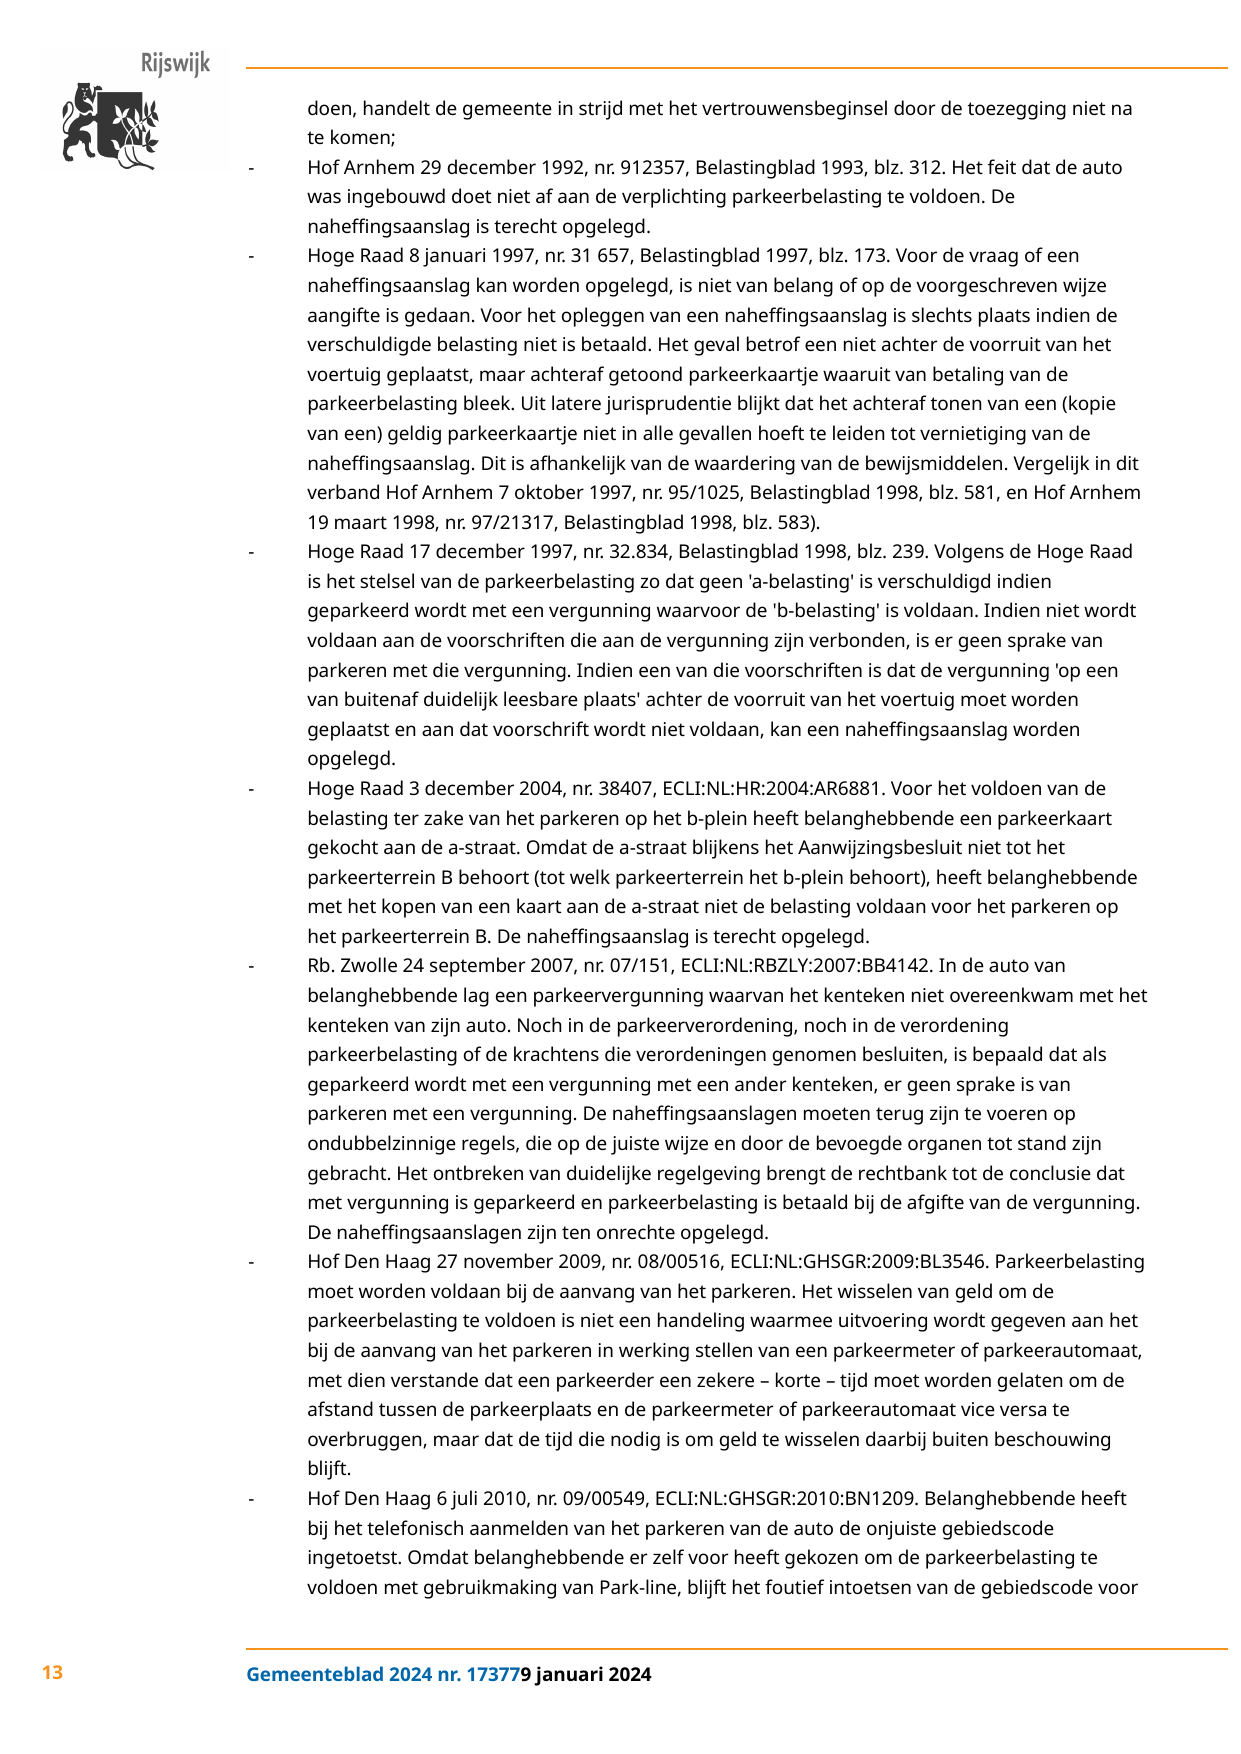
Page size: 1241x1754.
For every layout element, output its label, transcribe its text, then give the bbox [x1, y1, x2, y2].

list Hof Arnhem 29 december 1992, nr. 912357, Belastingblad 1993, blz. 312. Het feit dat de auto was ingebouwd doet niet af aan de verplichting parkeerbelasting te voldoen. De naheffingsaanslag is terecht opgelegd. [248, 154, 1152, 239]
list Rb. Zwolle 24 september 2007, nr. 07/151, ECLI:NL:RBZLY:2007:BB4142. In de auto van belanghebbende lag een parkeervergunning waarvan het kenteken niet overeenkwam met het kenteken van zijn auto. Noch in de parkeerverordening, noch in de verordening parkeerbelasting of de krachtens die verordeningen genomen besluiten, is bepaald dat als geparkeerd wordt met een vergunning met een ander kenteken, er geen sprake is van parkeren met een vergunning. De naheffingsaanslagen moeten terug zijn te voeren op ondubbelzinnige regels, die op de juiste wijze en door de bevoegde organen tot stand zijn gebracht. Het ontbreken van duidelijke regelgeving brengt de rechtbank tot de conclusie dat met vergunning is geparkeerd en parkeerbelasting is betaald bij de afgifte van de vergunning. De naheffingsaanslagen zijn ten onrechte opgelegd. [248, 953, 1152, 1245]
list Hoge Raad 3 december 2004, nr. 38407, ECLI:NL:HR:2004:AR6881. Voor het voldoen van de belasting ter zake van het parkeren op het b-plein heeft belanghebbende een parkeerkaart gekocht aan de a-straat. Omdat de a-straat blijkens het Aanwijzingsbesluit niet tot het parkeerterrein B behoort (tot welk parkeerterrein het b-plein behoort), heeft belanghebbende met het kopen van een kaart aan de a-straat niet de belasting voldaan voor het parkeren op het parkeerterrein B. De naheffingsaanslag is terecht opgelegd. [248, 775, 1152, 949]
list Hof Den Haag 6 juli 2010, nr. 09/00549, ECLI:NL:GHSGR:2010:BN1209. Belanghebbende heeft bij het telefonisch aanmelden van het parkeren van de auto de onjuiste gebiedscode ingetoetst. Omdat belanghebbende er zelf voor heeft gekozen om de parkeerbelasting te voldoen met gebruikmaking van Park-line, blijft het foutief intoetsen van de gebiedscode voor [248, 1485, 1152, 1600]
picture [41, 47, 231, 172]
list Hof Den Haag 27 november 2009, nr. 08/00516, ECLI:NL:GHSGR:2009:BL3546. Parkeerbelasting moet worden voldaan bij de aanvang van het parkeren. Het wisselen van geld om de parkeerbelasting te voldoen is niet een handeling waarmee uitvoering wordt gegeven aan het bij de aanvang van het parkeren in werking stellen van een parkeermeter of parkeerautomaat, met dien verstande dat een parkeerder een zekere – korte – tijd moet worden gelaten om de afstand tussen de parkeerplaats en de parkeermeter of parkeerautomaat vice versa te overbruggen, maar dat de tijd die nodig is om geld te wisselen daarbij buiten beschouwing blijft. [248, 1248, 1152, 1481]
list doen, handelt de gemeente in strijd met het vertrouwensbeginsel door de toezegging niet na te komen; [248, 95, 1152, 150]
list Hoge Raad 17 december 1997, nr. 32.834, Belastingblad 1998, blz. 239. Volgens de Hoge Raad is het stelsel van de parkeerbelasting zo dat geen 'a-belasting' is verschuldigd indien geparkeerd wordt met een vergunning waarvoor de 'b-belasting' is voldaan. Indien niet wordt voldaan aan de voorschriften die aan de vergunning zijn verbonden, is er geen sprake van parkeren met die vergunning. Indien een van die voorschriften is dat de vergunning 'op een van buitenaf duidelijk leesbare plaats' achter de voorruit van het voertuig moet worden geplaatst en aan dat voorschrift wordt niet voldaan, kan een naheffingsaanslag worden opgelegd. [248, 538, 1152, 771]
list Hoge Raad 8 januari 1997, nr. 31 657, Belastingblad 1997, blz. 173. Voor de vraag of een naheffingsaanslag kan worden opgelegd, is niet van belang of op de voorgeschreven wijze aangifte is gedaan. Voor het opleggen van een naheffingsaanslag is slechts plaats indien de verschuldigde belasting niet is betaald. Het geval betrof een niet achter de voorruit van het voertuig geplaatst, maar achteraf getoond parkeerkaartje waaruit van betaling van de parkeerbelasting bleek. Uit latere jurisprudentie blijkt dat het achteraf tonen van een (kopie van een) geldig parkeerkaartje niet in alle gevallen hoeft te leiden tot vernietiging van de naheffingsaanslag. Dit is afhankelijk van de waardering van de bewijsmiddelen. Vergelijk in dit verband Hof Arnhem 7 oktober 1997, nr. 95/1025, Belastingblad 1998, blz. 581, en Hof Arnhem 19 maart 1998, nr. 97/21317, Belastingblad 1998, blz. 583). [248, 243, 1152, 535]
